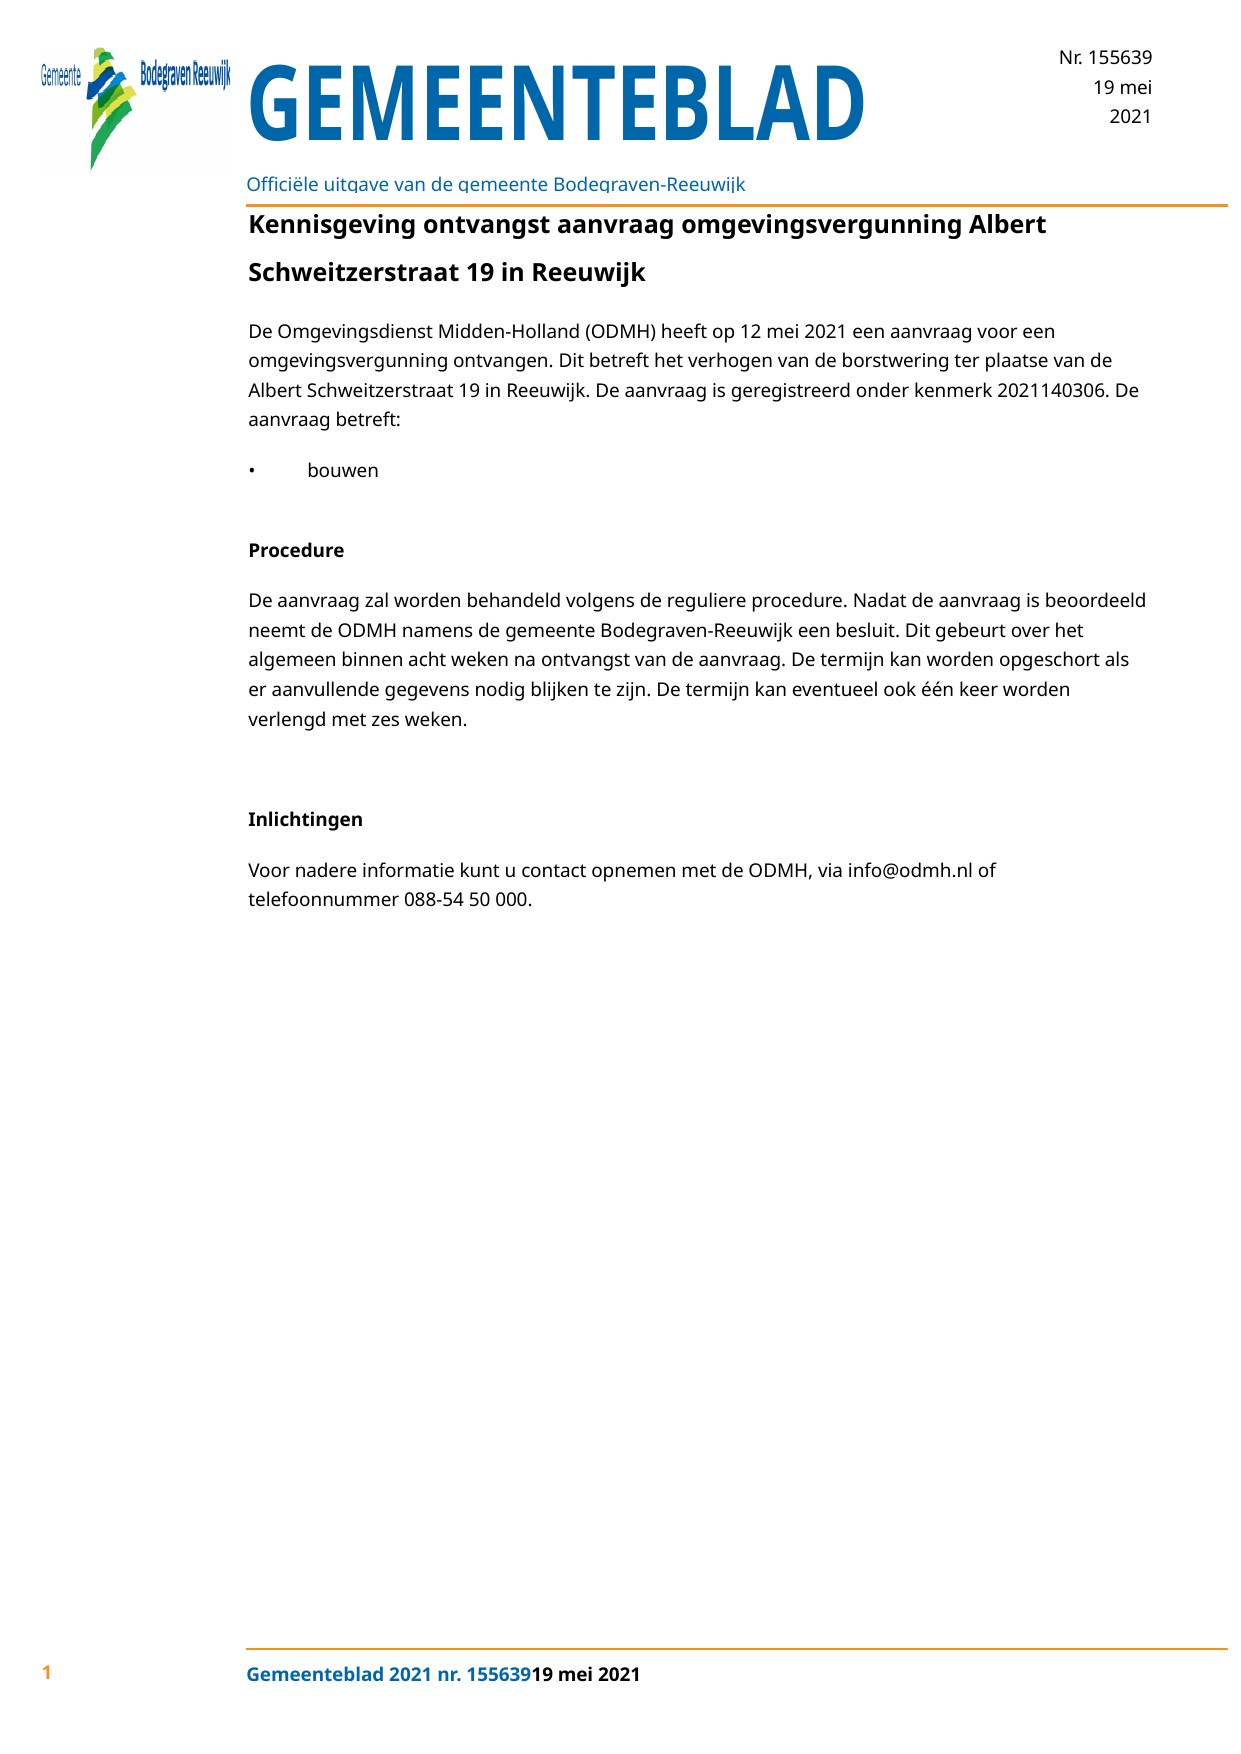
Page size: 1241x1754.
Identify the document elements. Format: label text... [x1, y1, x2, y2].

text De aanvraag zal worden behandeld volgens de reguliere procedure. Nadat de aanvraag is beoordeeld neemt de ODMH namens de gemeente Bodegraven-Reeuwijk een besluit. Dit gebeurt over het algemeen binnen acht weken na ontvangst van de aanvraag. De termijn kan worden opgeschort als er aanvullende gegevens nodig blijken te zijn. De termijn kan eventueel ook één keer worden verlengd met zes weken. [248, 587, 1152, 732]
text Inlichtingen [248, 807, 1152, 832]
text Voor nadere informatie kunt u contact opnemen met de ODMH, via info@odmh.nl of telefoonnummer 088-54 50 000. [248, 857, 1152, 912]
picture [41, 47, 231, 172]
text De Omgevingsdienst Midden-Holland (ODMH) heeft op 12 mei 2021 een aanvraag voor een omgevingsvergunning ontvangen. Dit betreft het verhogen van de borstwering ter plaatse van de Albert Schweitzerstraat 19 in Reeuwijk. De aanvraag is geregistreerd onder kenmerk 2021140306. De aanvraag betreft: [248, 318, 1152, 432]
text Procedure [248, 537, 1152, 563]
text Kennisgeving ontvangst aanvraag omgevingsvergunning Albert Schweitzerstraat 19 in Reeuwijk [248, 207, 1152, 288]
list bouwen [248, 457, 1152, 483]
